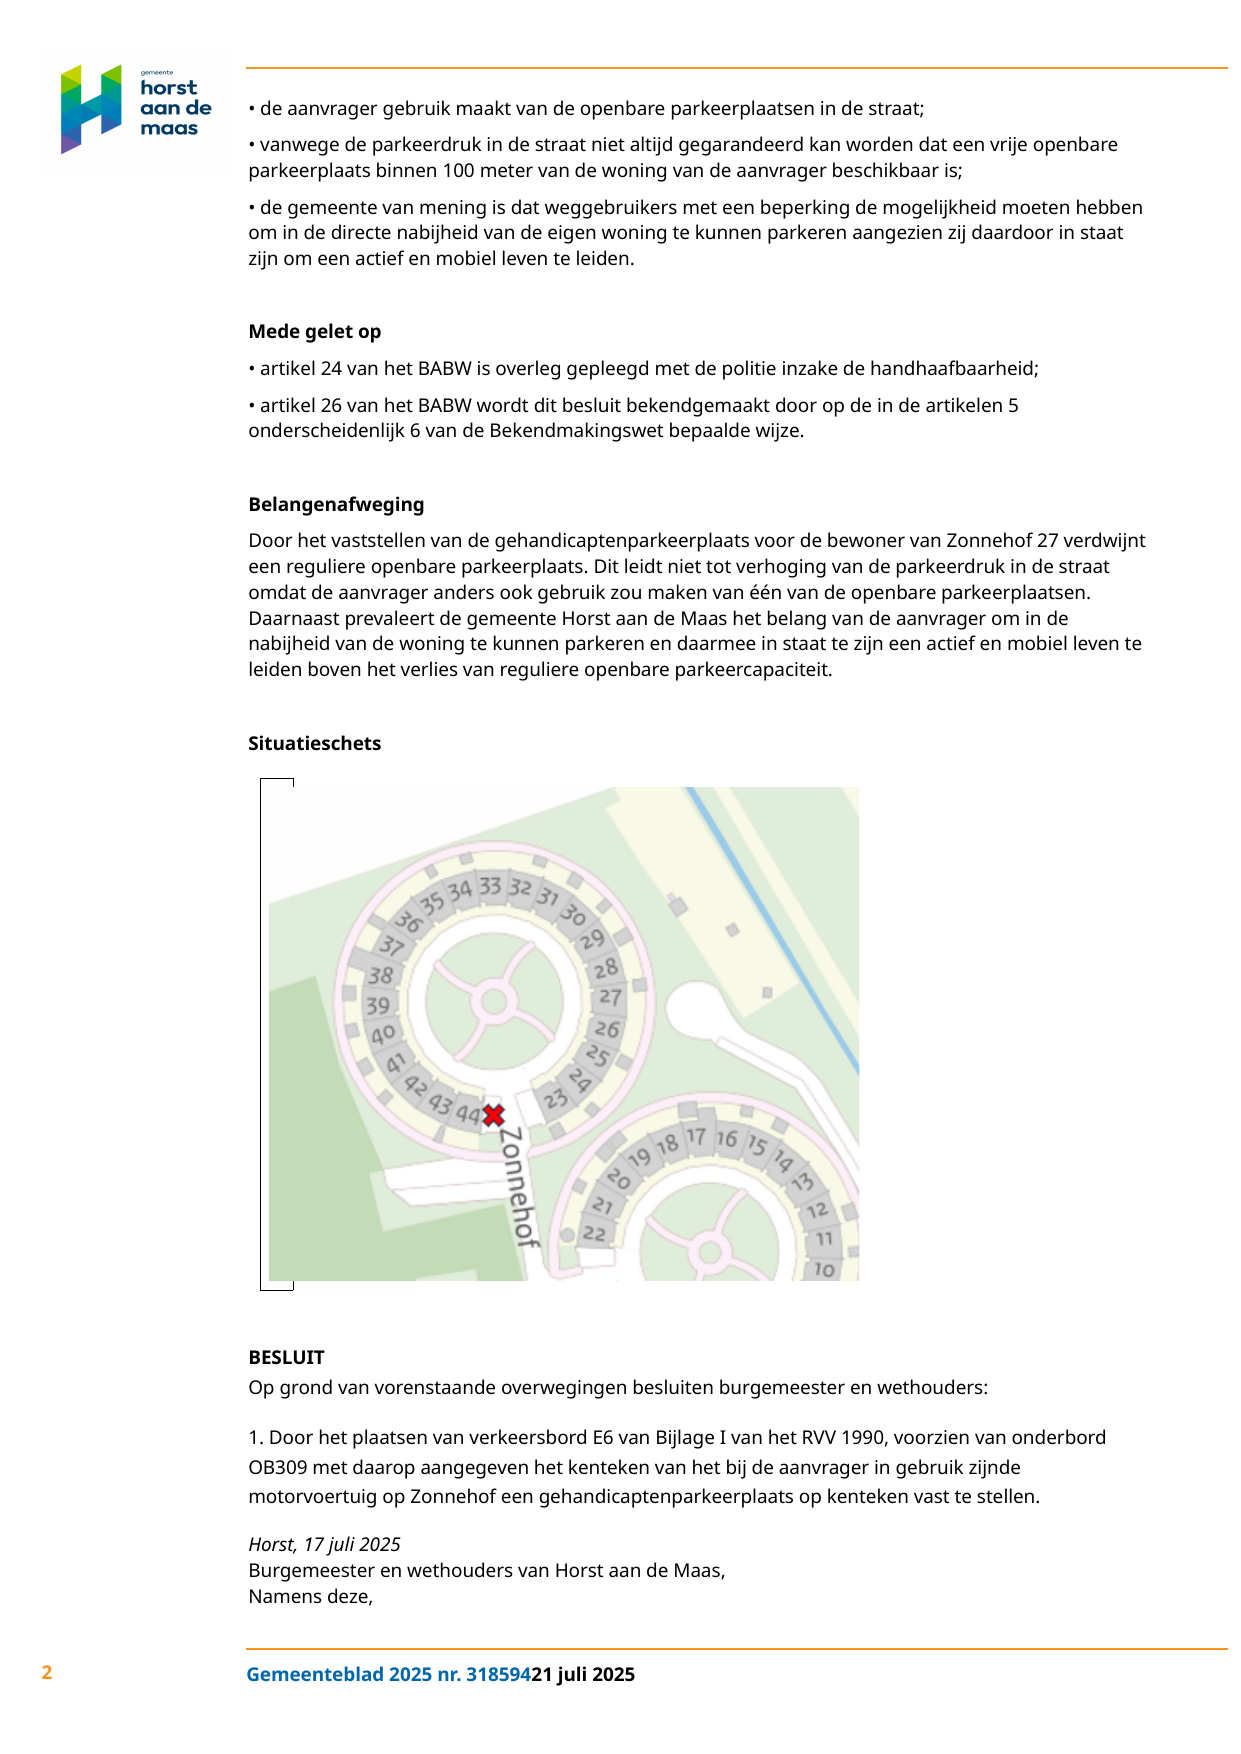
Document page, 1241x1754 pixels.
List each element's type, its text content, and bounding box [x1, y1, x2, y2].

text BESLUIT [248, 1344, 1152, 1370]
text • artikel 26 van het BABW wordt dit besluit bekendgemaakt door op de in de artikelen 5 onderscheidenlijk 6 van de Bekendmakingswet bepaalde wijze. [248, 392, 1152, 443]
text Mede gelet op [248, 319, 1152, 344]
text 1. Door het plaatsen van verkeersbord E6 van Bijlage I van het RVV 1990, voorzien van onderbord OB309 met daarop aangegeven het kenteken van het bij de aanvrager in gebruik zijnde motorvoertuig op Zonnehof een gehandicaptenparkeerplaats op kenteken vast te stellen. [248, 1424, 1152, 1509]
text • vanwege de parkeerdruk in de straat niet altijd gegarandeerd kan worden dat een vrije openbare parkeerplaats binnen 100 meter van de woning van de aanvrager beschikbaar is; [248, 131, 1152, 183]
text Op grond van vorenstaande overwegingen besluiten burgemeester en wethouders: [248, 1374, 1152, 1400]
text Namens deze, [248, 1583, 1152, 1608]
text Horst, 17 juli 2025 [248, 1531, 1152, 1557]
picture [268, 787, 860, 1281]
text • de aanvrager gebruik maakt van de openbare parkeerplaatsen in de straat; [248, 95, 1152, 121]
text • artikel 24 van het BABW is overleg gepleegd met de politie inzake de handhaafbaarheid; [248, 355, 1152, 381]
text Door het vaststellen van de gehandicaptenparkeerplaats voor de bewoner van Zonnehof 27 verdwijnt een reguliere openbare parkeerplaats. Dit leidt niet tot verhoging van de parkeerdruk in de straat omdat de aanvrager anders ook gebruik zou maken van één van de openbare parkeerplaatsen. Daarnaast prevaleert de gemeente Horst aan de Maas het belang van de aanvrager om in de nabijheid van de woning te kunnen parkeren en daarmee in staat te zijn een actief en mobiel leven te leiden boven het verlies van reguliere openbare parkeercapaciteit. [248, 528, 1152, 682]
picture [41, 47, 231, 172]
text Belangenafweging [248, 491, 1152, 517]
text Situatieschets [248, 730, 1152, 755]
text • de gemeente van mening is dat weggebruikers met een beperking de mogelijkheid moeten hebben om in de directe nabijheid van de eigen woning te kunnen parkeren aangezien zij daardoor in staat zijn om een actief en mobiel leven te leiden. [248, 194, 1152, 271]
text Burgemeester en wethouders van Horst aan de Maas, [248, 1557, 1152, 1583]
